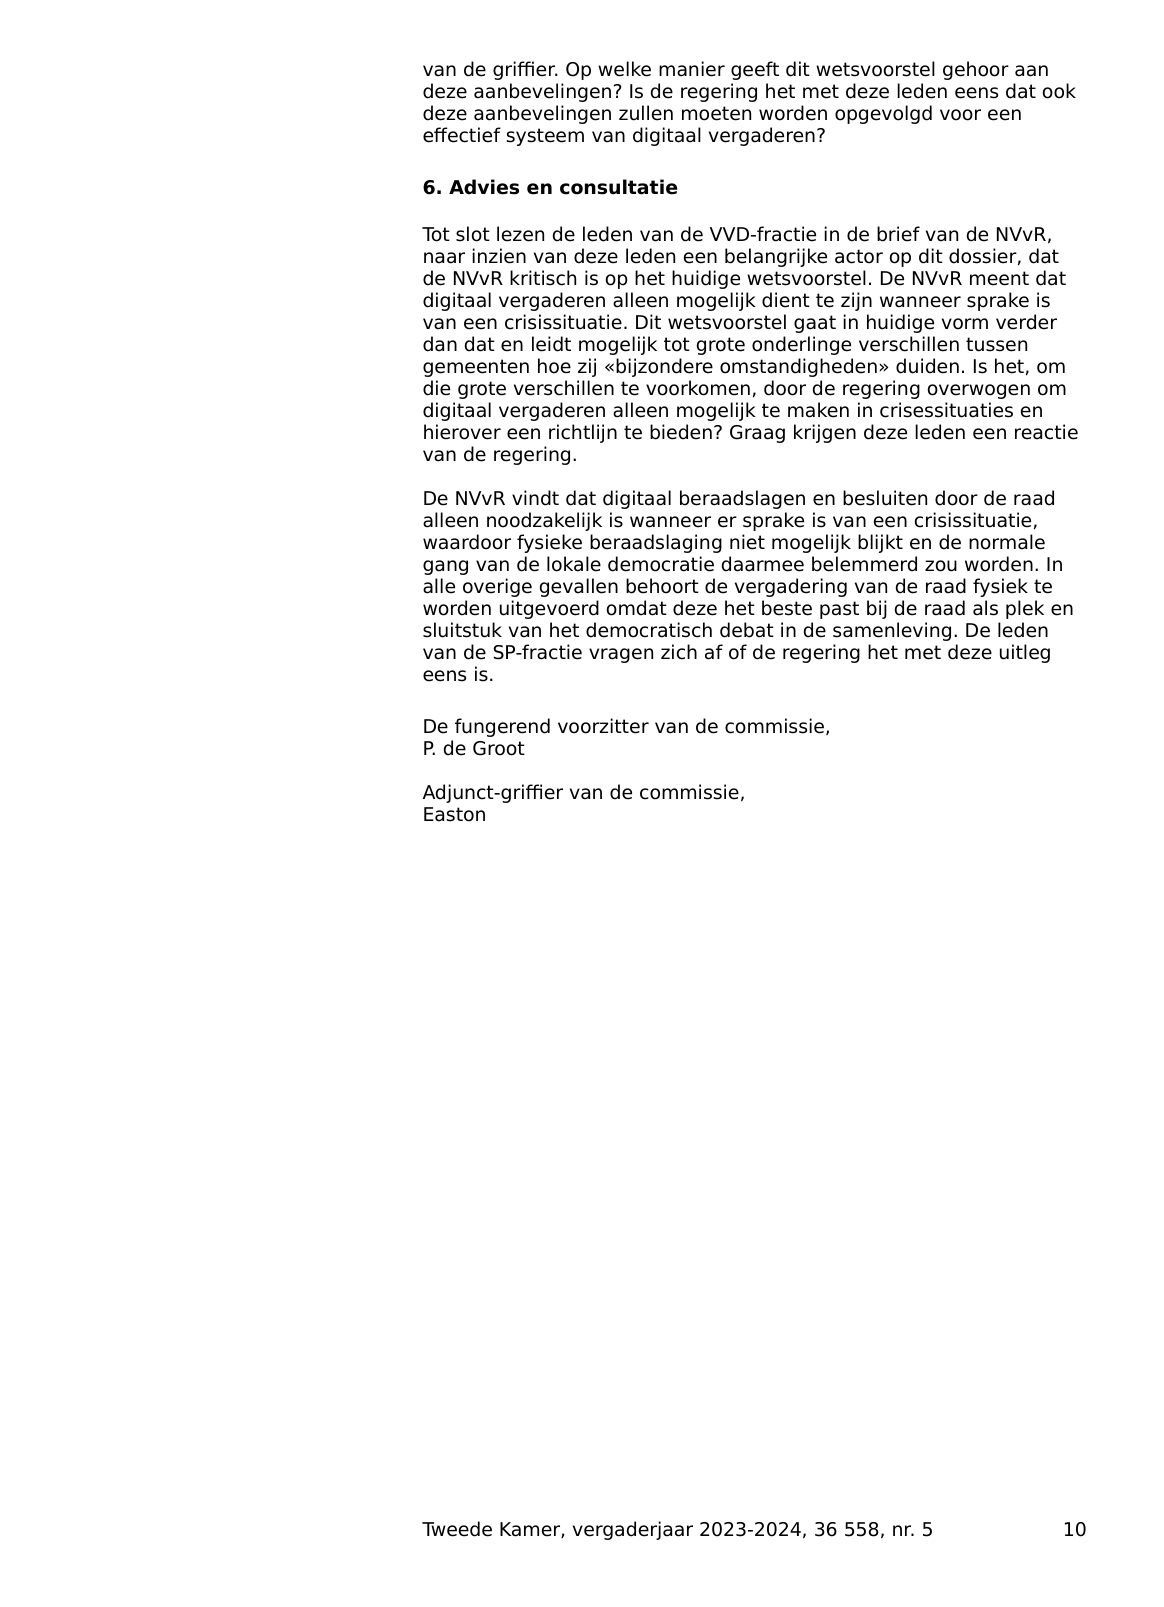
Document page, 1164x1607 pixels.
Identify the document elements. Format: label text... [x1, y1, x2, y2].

text van de griffier. Op welke manier geeft dit wetsvoorstel gehoor aan deze aanbevelingen? Is de regering het met deze leden eens dat ook deze aanbevelingen zullen moeten worden opgevolgd voor een effectief systeem van digitaal vergaderen? [422, 59, 1087, 147]
text De fungerend voorzitter van de commissie, P. de Groot [422, 716, 1087, 760]
text De NVvR vindt dat digitaal beraadslagen en besluiten door de raad alleen noodzakelijk is wanneer er sprake is van een crisissituatie, waardoor fysieke beraadslaging niet mogelijk blijkt en de normale gang van de lokale democratie daarmee belemmerd zou worden. In alle overige gevallen behoort de vergadering van de raad fysiek te worden uitgevoerd omdat deze het beste past bij de raad als plek en sluitstuk van het democratisch debat in de samenleving. De leden van de SP-fractie vragen zich af of de regering het met deze uitleg eens is. [422, 488, 1087, 686]
text Adjunct-griffier van de commissie, Easton [422, 782, 1087, 826]
text Tot slot lezen de leden van de VVD-fractie in de brief van de NVvR, naar inzien van deze leden een belangrijke actor op dit dossier, dat de NVvR kritisch is op het huidige wetsvoorstel. De NVvR meent dat digitaal vergaderen alleen mogelijk dient te zijn wanneer sprake is van een crisissituatie. Dit wetsvoorstel gaat in huidige vorm verder dan dat en leidt mogelijk tot grote onderlinge verschillen tussen gemeenten hoe zij «bijzondere omstandigheden» duiden. Is het, om die grote verschillen te voorkomen, door de regering overwogen om digitaal vergaderen alleen mogelijk te maken in crisessituaties en hierover een richtlijn te bieden? Graag krijgen deze leden een reactie van de regering. [422, 224, 1087, 466]
subtitle 6. Advies en consultatie [422, 177, 1087, 199]
